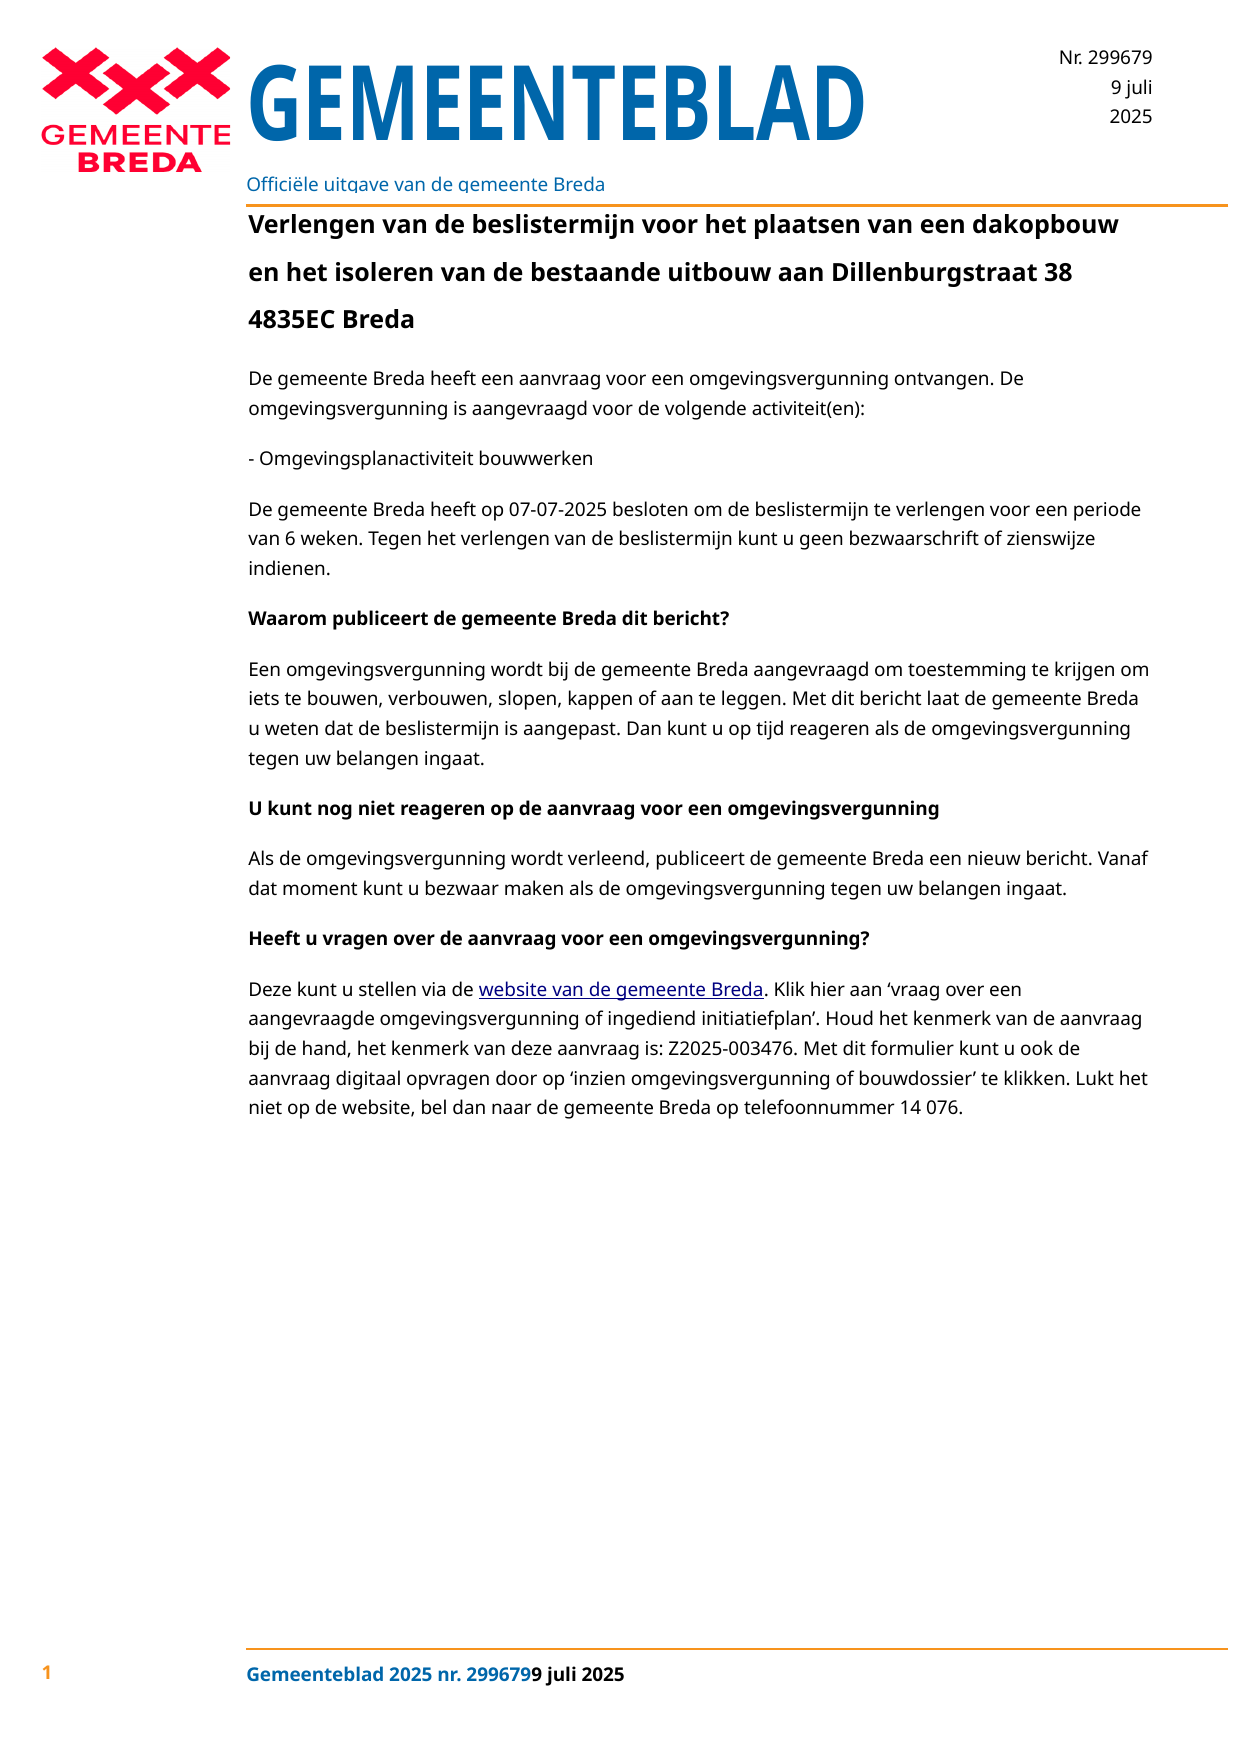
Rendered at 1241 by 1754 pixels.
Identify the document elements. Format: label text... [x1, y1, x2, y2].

text Heeft u vragen over de aanvraag voor een omgevingsvergunning? [248, 926, 1152, 951]
text Als de omgevingsvergunning wordt verleend, publiceert de gemeente Breda een nieuw bericht. Vanaf dat moment kunt u bezwaar maken als de omgevingsvergunning tegen uw belangen ingaat. [248, 846, 1152, 901]
text Waarom publiceert de gemeente Breda dit bericht? [248, 606, 1152, 631]
text - Omgevingsplanactiviteit bouwwerken [248, 446, 1152, 471]
picture [41, 47, 231, 172]
text De gemeente Breda heeft op 07-07-2025 besloten om de beslistermijn te verlengen voor een periode van 6 weken. Tegen het verlengen van de beslistermijn kunt u geen bezwaarschrift of zienswijze indienen. [248, 496, 1152, 581]
text Deze kunt u stellen via de website van de gemeente Breda. Klik hier aan ‘vraag over een aangevraagde omgevingsvergunning of ingediend initiatiefplan’. Houd het kenmerk van de aanvraag bij de hand, het kenmerk van deze aanvraag is: Z2025-003476. Met dit formulier kunt u ook de aanvraag digitaal opvragen door op ‘inzien omgevingsvergunning of bouwdossier’ te klikken. Lukt het niet op de website, bel dan naar de gemeente Breda op telefoonnummer 14 076. [248, 976, 1152, 1120]
text De gemeente Breda heeft een aanvraag voor een omgevingsvergunning ontvangen. De omgevingsvergunning is aangevraagd voor de volgende activiteit(en): [248, 366, 1152, 421]
text Verlengen van de beslistermijn voor het plaatsen van een dakopbouw en het isoleren van de bestaande uitbouw aan Dillenburgstraat 38 4835EC Breda [248, 207, 1152, 336]
text Een omgevingsvergunning wordt bij de gemeente Breda aangevraagd om toestemming te krijgen om iets te bouwen, verbouwen, slopen, kappen of aan te leggen. Met dit bericht laat de gemeente Breda u weten dat de beslistermijn is aangepast. Dan kunt u op tijd reageren als de omgevingsvergunning tegen uw belangen ingaat. [248, 656, 1152, 770]
text U kunt nog niet reageren op de aanvraag voor een omgevingsvergunning [248, 795, 1152, 821]
